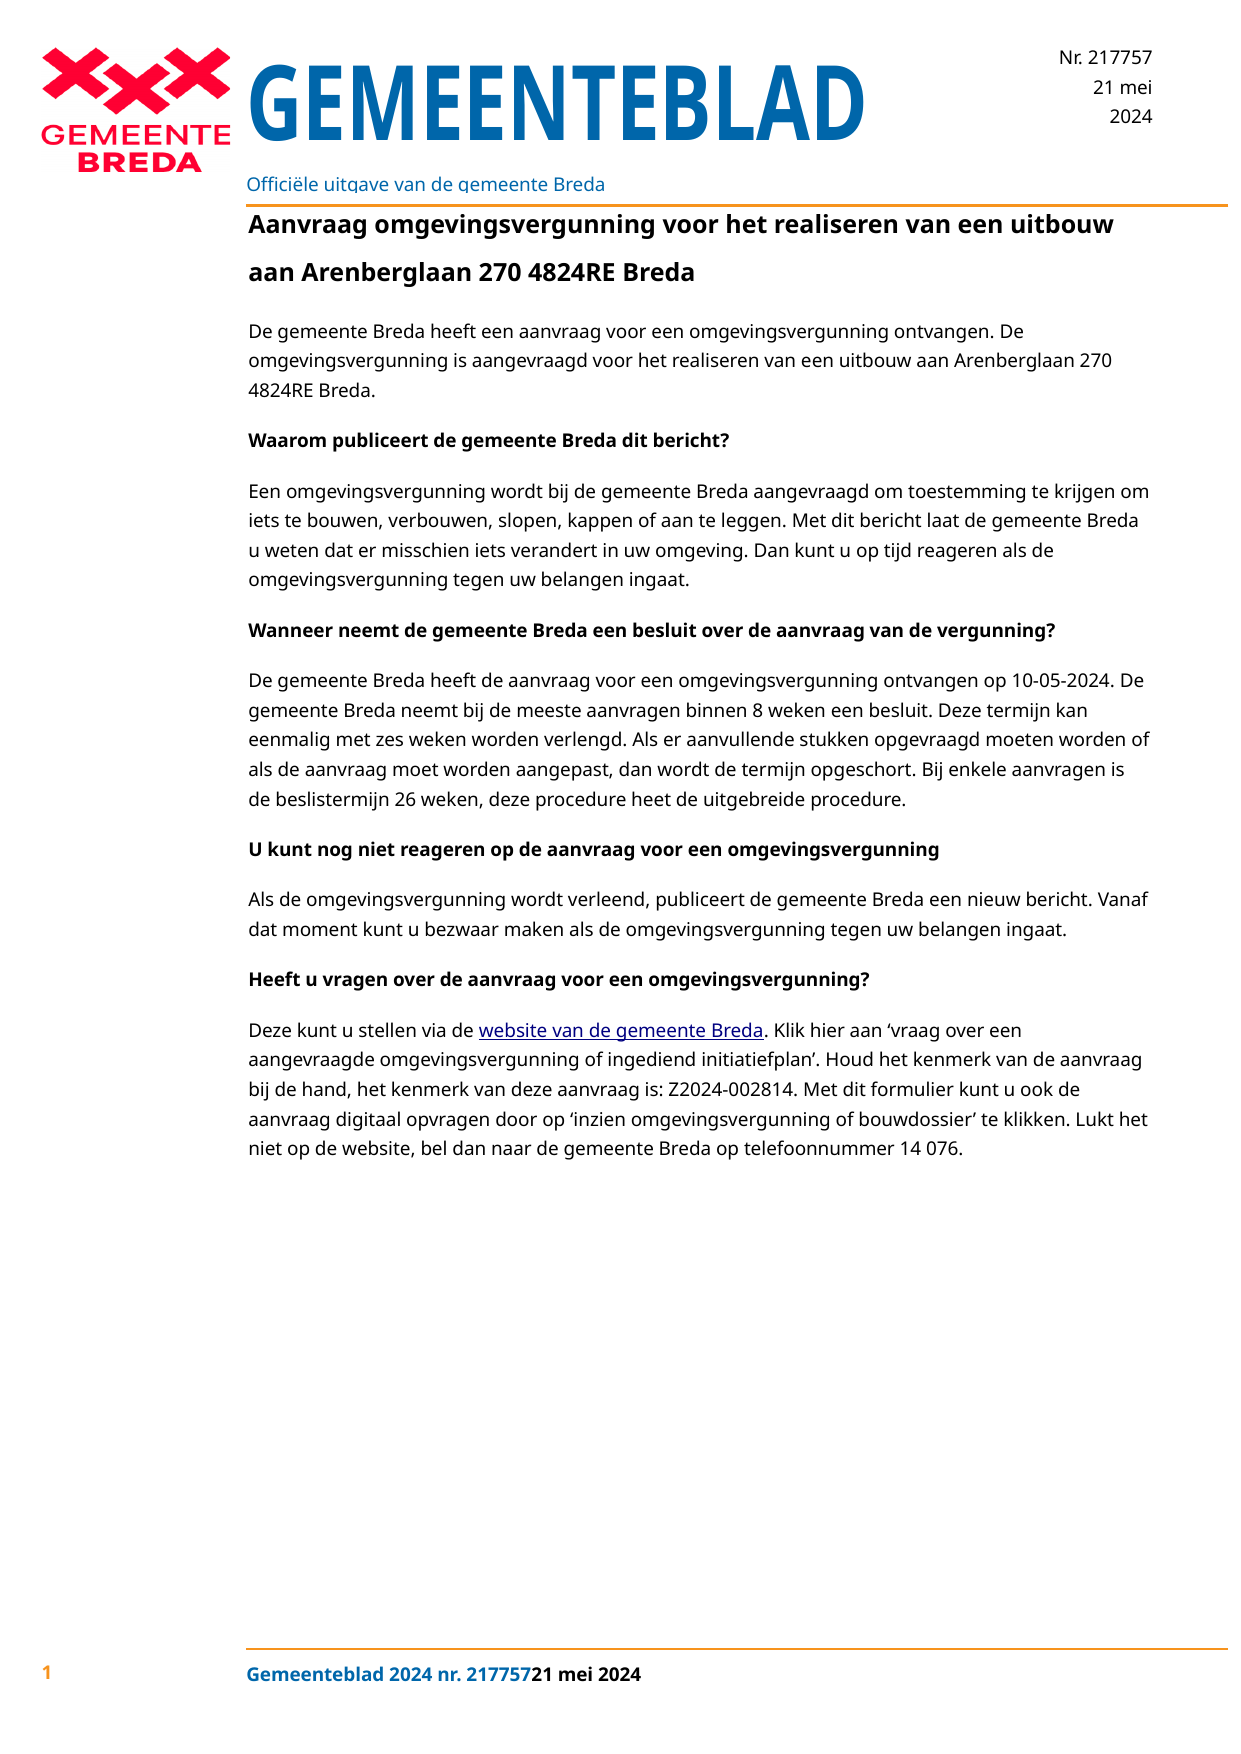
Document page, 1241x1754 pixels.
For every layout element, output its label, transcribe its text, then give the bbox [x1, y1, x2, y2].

text Deze kunt u stellen via de website van de gemeente Breda. Klik hier aan ‘vraag over een aangevraagde omgevingsvergunning of ingediend initiatiefplan’. Houd het kenmerk van de aanvraag bij de hand, het kenmerk van deze aanvraag is: Z2024-002814. Met dit formulier kunt u ook de aanvraag digitaal opvragen door op ‘inzien omgevingsvergunning of bouwdossier’ te klikken. Lukt het niet op de website, bel dan naar de gemeente Breda op telefoonnummer 14 076. [248, 1017, 1152, 1161]
text Een omgevingsvergunning wordt bij de gemeente Breda aangevraagd om toestemming te krijgen om iets te bouwen, verbouwen, slopen, kappen of aan te leggen. Met dit bericht laat de gemeente Breda u weten dat er misschien iets verandert in uw omgeving. Dan kunt u op tijd reageren als de omgevingsvergunning tegen uw belangen ingaat. [248, 478, 1152, 592]
text Wanneer neemt de gemeente Breda een besluit over de aanvraag van de vergunning? [248, 617, 1152, 643]
text De gemeente Breda heeft de aanvraag voor een omgevingsvergunning ontvangen op 10-05-2024. De gemeente Breda neemt bij de meeste aanvragen binnen 8 weken een besluit. Deze termijn kan eenmalig met zes weken worden verlengd. Als er aanvullende stukken opgevraagd moeten worden of als de aanvraag moet worden aangepast, dan wordt de termijn opgeschort. Bij enkele aanvragen is de beslistermijn 26 weken, deze procedure heet de uitgebreide procedure. [248, 667, 1152, 812]
text Waarom publiceert de gemeente Breda dit bericht? [248, 427, 1152, 453]
text Als de omgevingsvergunning wordt verleend, publiceert de gemeente Breda een nieuw bericht. Vanaf dat moment kunt u bezwaar maken als de omgevingsvergunning tegen uw belangen ingaat. [248, 887, 1152, 942]
text Aanvraag omgevingsvergunning voor het realiseren van een uitbouw aan Arenberglaan 270 4824RE Breda [248, 207, 1152, 288]
text De gemeente Breda heeft een aanvraag voor een omgevingsvergunning ontvangen. De omgevingsvergunning is aangevraagd voor het realiseren van een uitbouw aan Arenberglaan 270 4824RE Breda. [248, 318, 1152, 403]
picture [41, 47, 231, 172]
text U kunt nog niet reageren op de aanvraag voor een omgevingsvergunning [248, 836, 1152, 862]
text Heeft u vragen over de aanvraag voor een omgevingsvergunning? [248, 967, 1152, 992]
